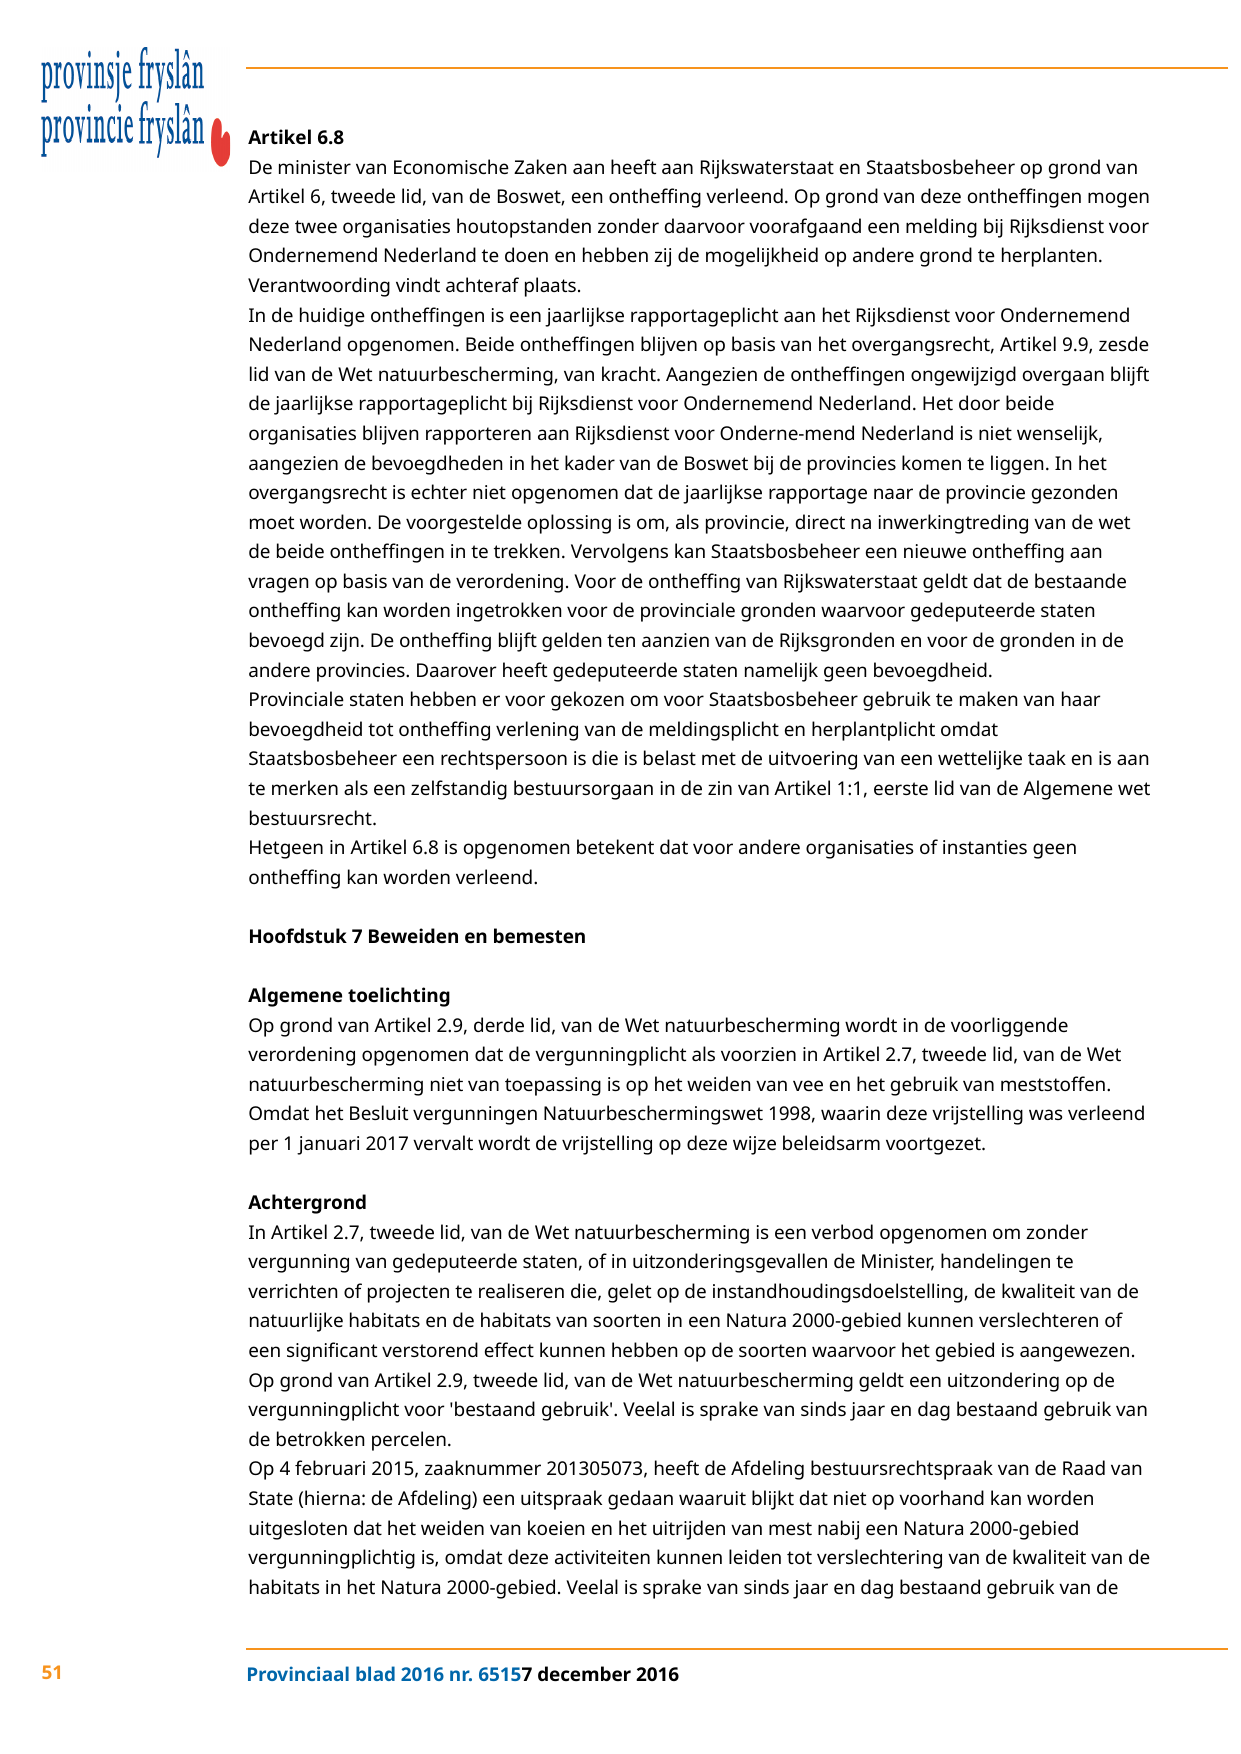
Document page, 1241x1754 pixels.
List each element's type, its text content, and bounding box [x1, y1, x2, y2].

text Provinciale staten hebben er voor gekozen om voor Staatsbosbeheer gebruik te maken van haar bevoegdheid tot ontheffing verlening van de meldingsplicht en herplantplicht omdat Staatsbosbeheer een rechtspersoon is die is belast met de uitvoering van een wettelijke taak en is aan te merken als een zelfstandig bestuursorgaan in de zin van Artikel 1:1, eerste lid van de Algemene wet bestuursrecht. [248, 686, 1152, 831]
text Artikel 6.8 [248, 124, 1152, 150]
text Hetgeen in Artikel 6.8 is opgenomen betekent dat voor andere organisaties of instanties geen ontheffing kan worden verleend. [248, 834, 1152, 890]
text In Artikel 2.7, tweede lid, van de Wet natuurbescherming is een verbod opgenomen om zonder vergunning van gedeputeerde staten, of in uitzonderingsgevallen de Minister, handelingen te verrichten of projecten te realiseren die, gelet op de instandhoudingsdoelstelling, de kwaliteit van de natuurlijke habitats en de habitats van soorten in een Natura 2000-gebied kunnen verslechteren of een significant verstorend effect kunnen hebben op de soorten waarvoor het gebied is aangewezen. Op grond van Artikel 2.9, tweede lid, van de Wet natuurbescherming geldt een uitzondering op de vergunningplicht voor 'bestaand gebruik'. Veelal is sprake van sinds jaar en dag bestaand gebruik van de betrokken percelen. [248, 1219, 1152, 1452]
text De minister van Economische Zaken aan heeft aan Rijkswaterstaat en Staatsbosbeheer op grond van Artikel 6, tweede lid, van de Boswet, een ontheffing verleend. Op grond van deze ontheffingen mogen deze twee organisaties houtopstanden zonder daarvoor voorafgaand een melding bij Rijksdienst voor Ondernemend Nederland te doen en hebben zij de mogelijkheid op andere grond te herplanten. Verantwoording vindt achteraf plaats. [248, 154, 1152, 298]
text Hoofdstuk 7 Beweiden en bemesten [248, 923, 1152, 949]
text Achtergrond [248, 1189, 1152, 1215]
text Op 4 februari 2015, zaaknummer 201305073, heeft de Afdeling bestuursrechtspraak van de Raad van State (hierna: de Afdeling) een uitspraak gedaan waaruit blijkt dat niet op voorhand kan worden uitgesloten dat het weiden van koeien en het uitrijden van mest nabij een Natura 2000-gebied vergunningplichtig is, omdat deze activiteiten kunnen leiden tot verslechtering van de kwaliteit van de habitats in het Natura 2000-gebied. Veelal is sprake van sinds jaar en dag bestaand gebruik van de [248, 1456, 1152, 1600]
text Algemene toelichting [248, 982, 1152, 1008]
picture [41, 47, 231, 172]
text In de huidige ontheffingen is een jaarlijkse rapportageplicht aan het Rijksdienst voor Ondernemend Nederland opgenomen. Beide ontheffingen blijven op basis van het overgangsrecht, Artikel 9.9, zesde lid van de Wet natuurbescherming, van kracht. Aangezien de ontheffingen ongewijzigd overgaan blijft de jaarlijkse rapportageplicht bij Rijksdienst voor Ondernemend Nederland. Het door beide organisaties blijven rapporteren aan Rijksdienst voor Onderne-mend Nederland is niet wenselijk, aangezien de bevoegdheden in het kader van de Boswet bij de provincies komen te liggen. In het overgangsrecht is echter niet opgenomen dat de jaarlijkse rapportage naar de provincie gezonden moet worden. De voorgestelde oplossing is om, als provincie, direct na inwerkingtreding van de wet de beide ontheffingen in te trekken. Vervolgens kan Staatsbosbeheer een nieuwe ontheffing aan vragen op basis van de verordening. Voor de ontheffing van Rijkswaterstaat geldt dat de bestaande ontheffing kan worden ingetrokken voor de provinciale gronden waarvoor gedeputeerde staten bevoegd zijn. De ontheffing blijft gelden ten aanzien van de Rijksgronden en voor de gronden in de andere provincies. Daarover heeft gedeputeerde staten namelijk geen bevoegdheid. [248, 302, 1152, 683]
text Op grond van Artikel 2.9, derde lid, van de Wet natuurbescherming wordt in de voorliggende verordening opgenomen dat de vergunningplicht als voorzien in Artikel 2.7, tweede lid, van de Wet natuurbescherming niet van toepassing is op het weiden van vee en het gebruik van meststoffen. Omdat het Besluit vergunningen Natuurbeschermingswet 1998, waarin deze vrijstelling was verleend per 1 januari 2017 vervalt wordt de vrijstelling op deze wijze beleidsarm voortgezet. [248, 1012, 1152, 1156]
